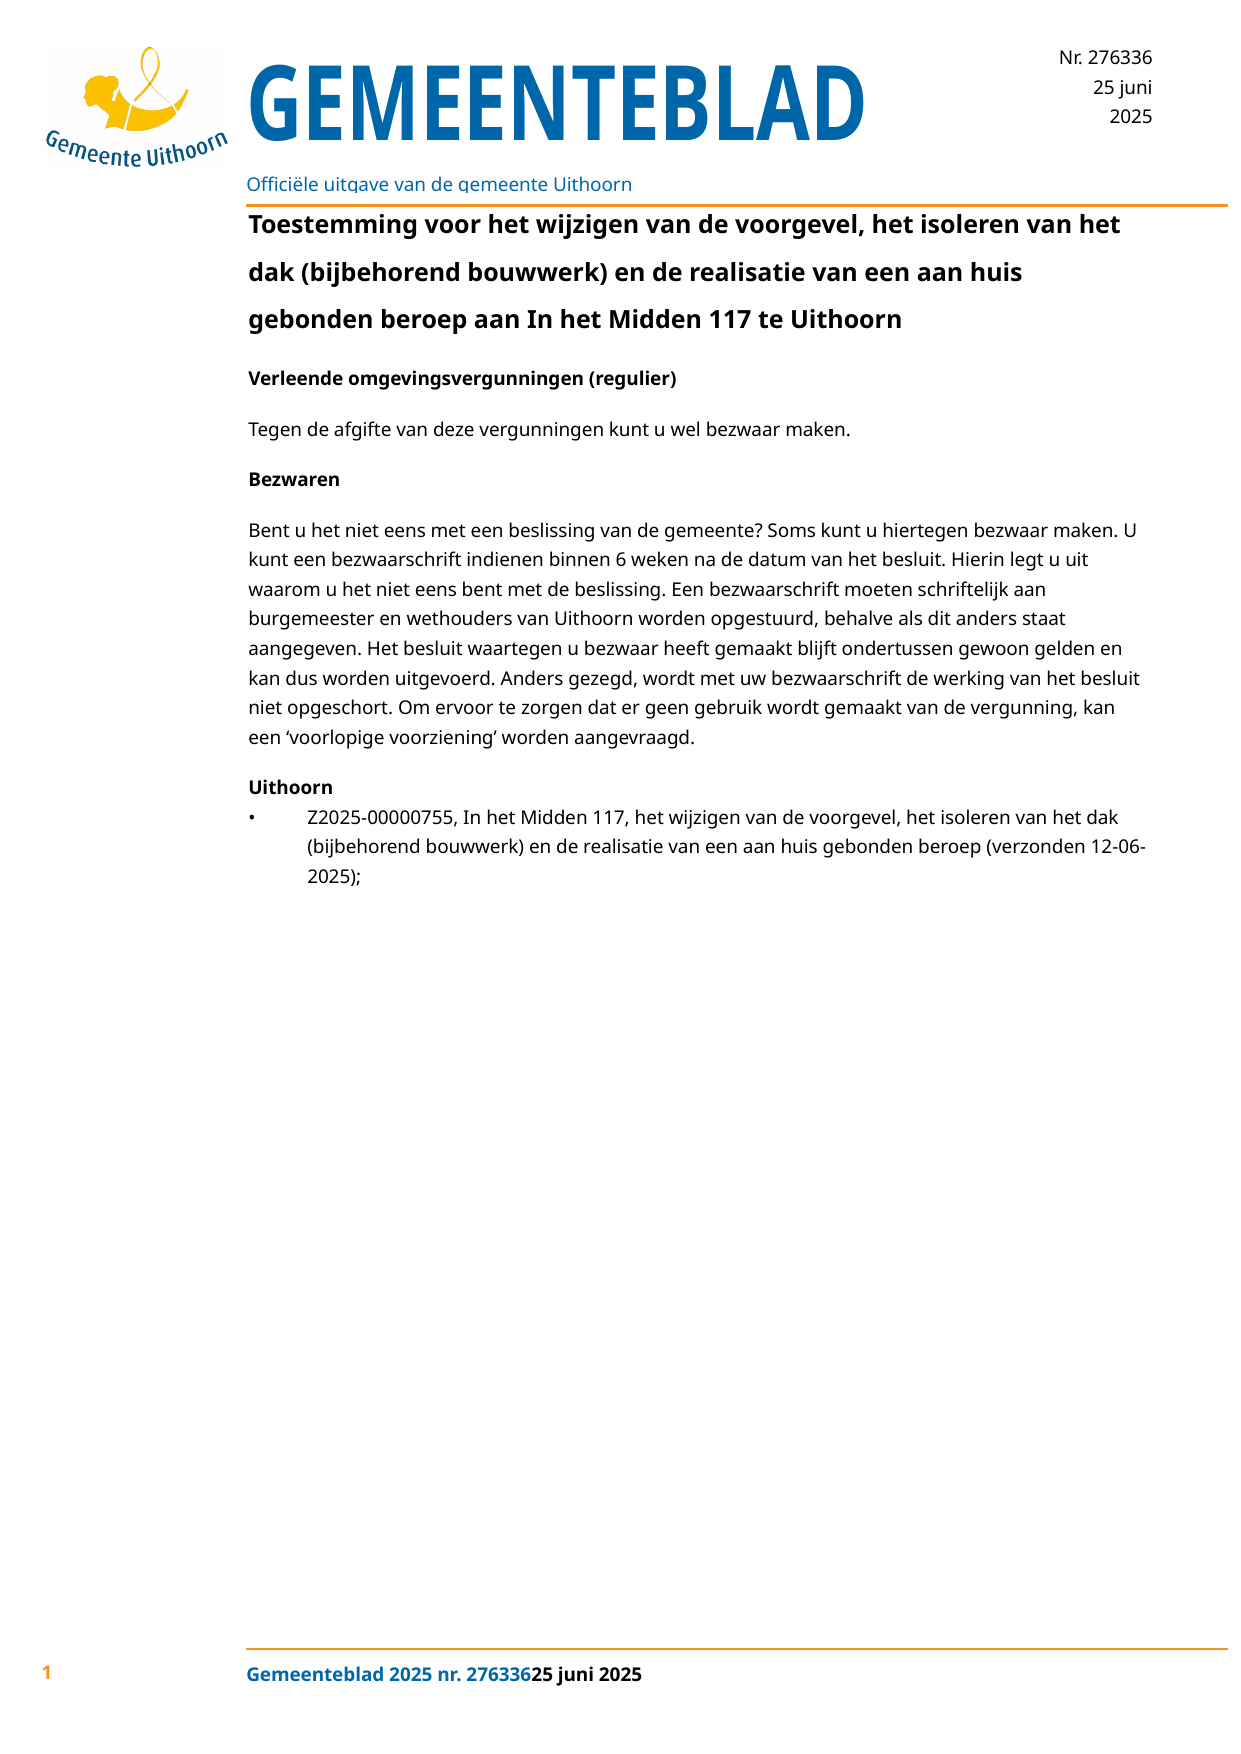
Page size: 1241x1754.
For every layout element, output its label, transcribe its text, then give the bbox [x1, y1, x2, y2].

text Uithoorn [248, 774, 1152, 800]
text Tegen de afgifte van deze vergunningen kunt u wel bezwaar maken. [248, 416, 1152, 442]
text Verleende omgevingsvergunningen (regulier) [248, 366, 1152, 391]
list Z2025-00000755, In het Midden 117, het wijzigen van de voorgevel, het isoleren van het dak (bijbehorend bouwwerk) en de realisatie van een aan huis gebonden beroep (verzonden 12-06-2025); [248, 804, 1152, 889]
text Toestemming voor het wijzigen van de voorgevel, het isoleren van het dak (bijbehorend bouwwerk) en de realisatie van een aan huis gebonden beroep aan In het Midden 117 te Uithoorn [248, 207, 1152, 336]
text Bent u het niet eens met een beslissing van de gemeente? Soms kunt u hiertegen bezwaar maken. U kunt een bezwaarschrift indienen binnen 6 weken na de datum van het besluit. Hierin legt u uit waarom u het niet eens bent met de beslissing. Een bezwaarschrift moeten schriftelijk aan burgemeester en wethouders van Uithoorn worden opgestuurd, behalve als dit anders staat aangegeven. Het besluit waartegen u bezwaar heeft gemaakt blijft ondertussen gewoon gelden en kan dus worden uitgevoerd. Anders gezegd, wordt met uw bezwaarschrift de werking van het besluit niet opgeschort. Om ervoor te zorgen dat er geen gebruik wordt gemaakt van de vergunning, kan een ‘voorlopige voorziening’ worden aangevraagd. [248, 517, 1152, 749]
text Bezwaren [248, 466, 1152, 492]
picture [41, 47, 231, 172]
